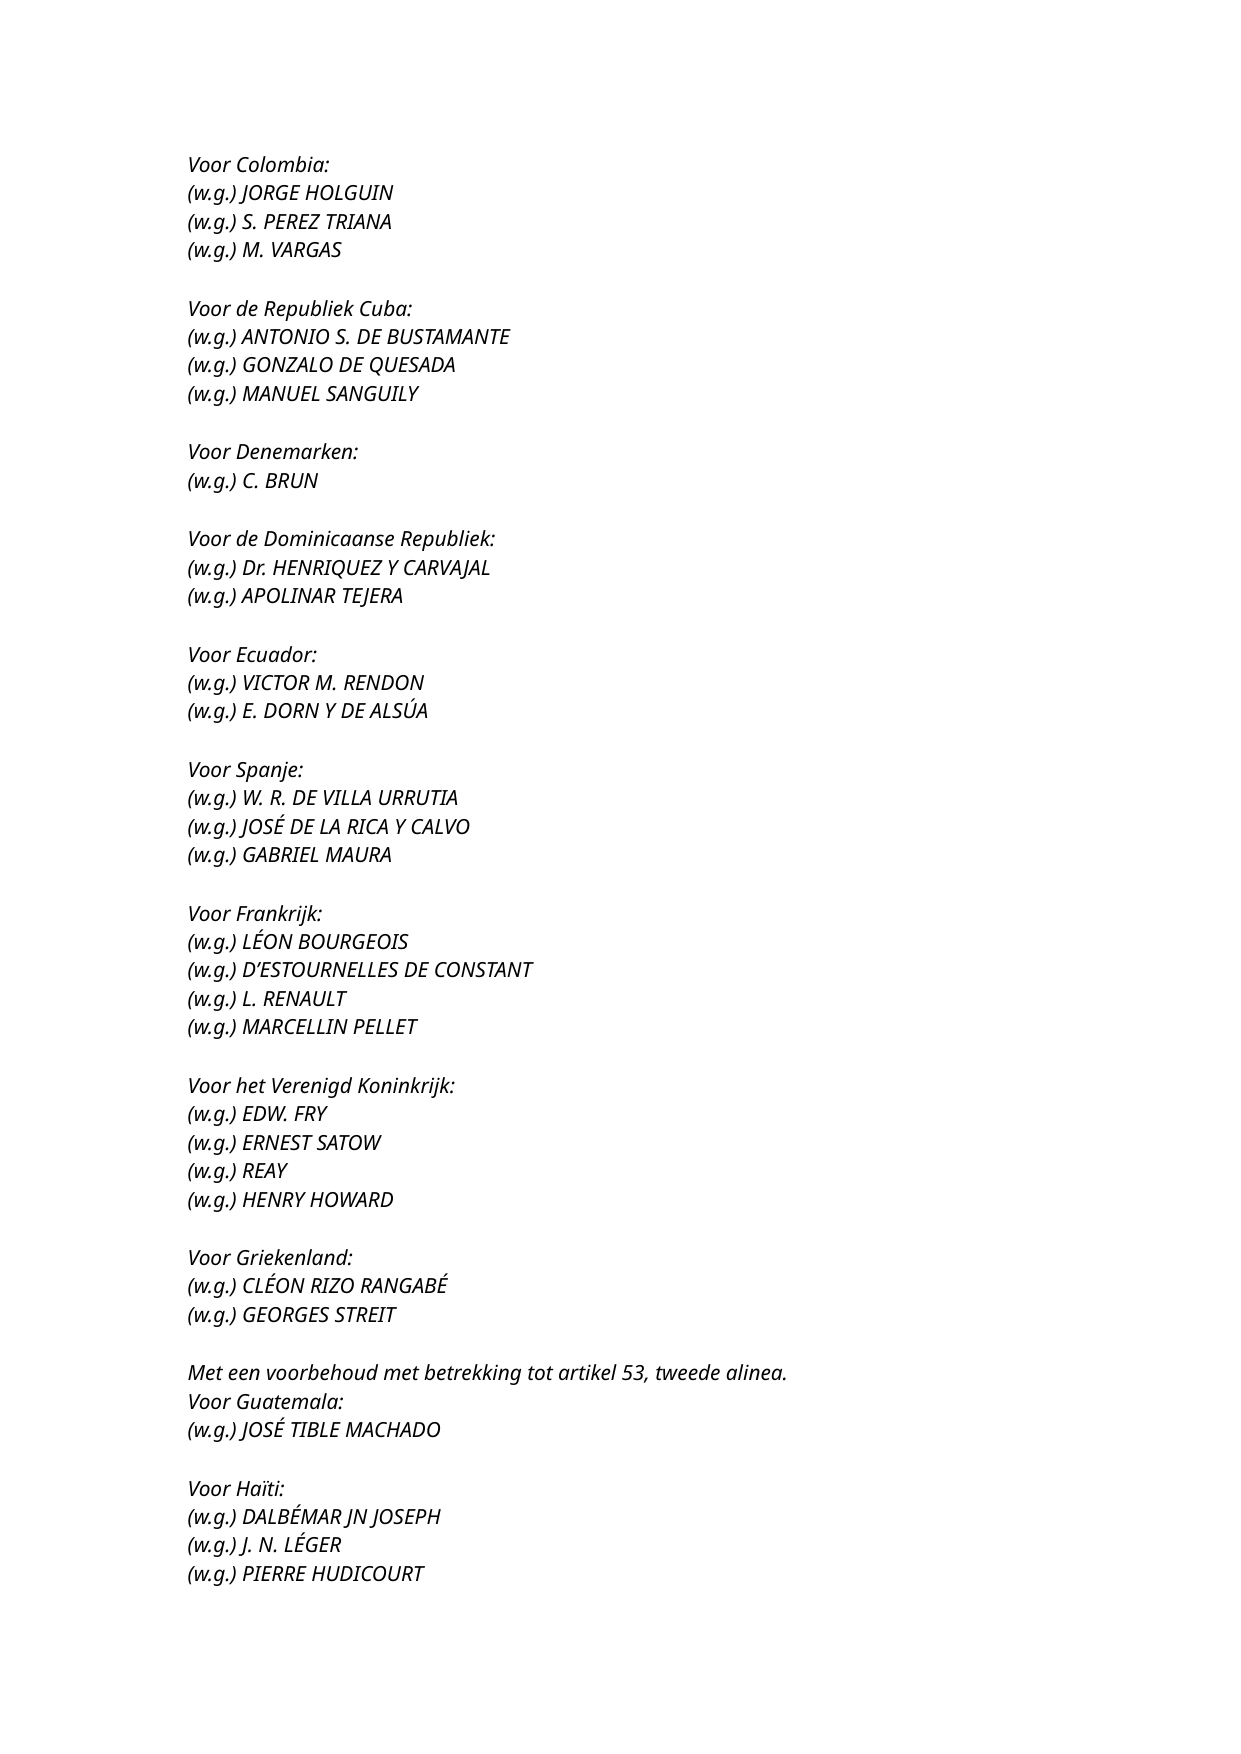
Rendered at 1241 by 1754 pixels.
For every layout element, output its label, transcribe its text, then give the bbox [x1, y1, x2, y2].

text (w.g.) MANUEL SANGUILY [187, 379, 1053, 407]
text (w.g.) M. VARGAS [187, 235, 1053, 264]
text (w.g.) JOSÉ DE LA RICA Y CALVO [187, 812, 1053, 840]
text (w.g.) GONZALO DE QUESADA [187, 351, 1053, 379]
text (w.g.) PIERRE HUDICOURT [187, 1559, 1053, 1587]
text (w.g.) MARCELLIN PELLET [187, 1012, 1053, 1041]
text Met een voorbehoud met betrekking tot artikel 53, tweede alinea. [187, 1358, 1053, 1387]
text (w.g.) GEORGES STREIT [187, 1300, 1053, 1328]
text (w.g.) GABRIEL MAURA [187, 840, 1053, 869]
text (w.g.) VICTOR M. RENDON [187, 668, 1053, 697]
text (w.g.) S. PEREZ TRIANA [187, 207, 1053, 235]
text (w.g.) E. DORN Y DE ALSÚA [187, 697, 1053, 725]
text Voor Ecuador: [187, 640, 1053, 668]
text (w.g.) DALBÉMAR JN JOSEPH [187, 1502, 1053, 1531]
text (w.g.) J. N. LÉGER [187, 1531, 1053, 1559]
text (w.g.) W. R. DE VILLA URRUTIA [187, 783, 1053, 812]
text (w.g.) D’ESTOURNELLES DE CONSTANT [187, 956, 1053, 984]
text Voor Denemarken: [187, 437, 1053, 466]
text (w.g.) Dr. HENRIQUEZ Y CARVAJAL [187, 553, 1053, 581]
text Voor Frankrijk: [187, 899, 1053, 927]
text Voor de Republiek Cuba: [187, 294, 1053, 322]
text (w.g.) JORGE HOLGUIN [187, 178, 1053, 207]
text (w.g.) LÉON BOURGEOIS [187, 927, 1053, 956]
text Voor Spanje: [187, 755, 1053, 783]
text (w.g.) L. RENAULT [187, 984, 1053, 1012]
text (w.g.) CLÉON RIZO RANGABÉ [187, 1272, 1053, 1300]
text (w.g.) HENRY HOWARD [187, 1185, 1053, 1213]
text (w.g.) ERNEST SATOW [187, 1128, 1053, 1156]
text Voor het Verenigd Koninkrijk: [187, 1071, 1053, 1099]
text (w.g.) C. BRUN [187, 466, 1053, 494]
text Voor Haïti: [187, 1474, 1053, 1502]
text (w.g.) JOSÉ TIBLE MACHADO [187, 1415, 1053, 1444]
text Voor Griekenland: [187, 1243, 1053, 1272]
text Voor de Dominicaanse Republiek: [187, 524, 1053, 553]
text Voor Guatemala: [187, 1387, 1053, 1415]
text (w.g.) ANTONIO S. DE BUSTAMANTE [187, 322, 1053, 351]
text (w.g.) APOLINAR TEJERA [187, 581, 1053, 610]
text (w.g.) REAY [187, 1156, 1053, 1185]
text (w.g.) EDW. FRY [187, 1099, 1053, 1128]
text Voor Colombia: [187, 150, 1053, 178]
